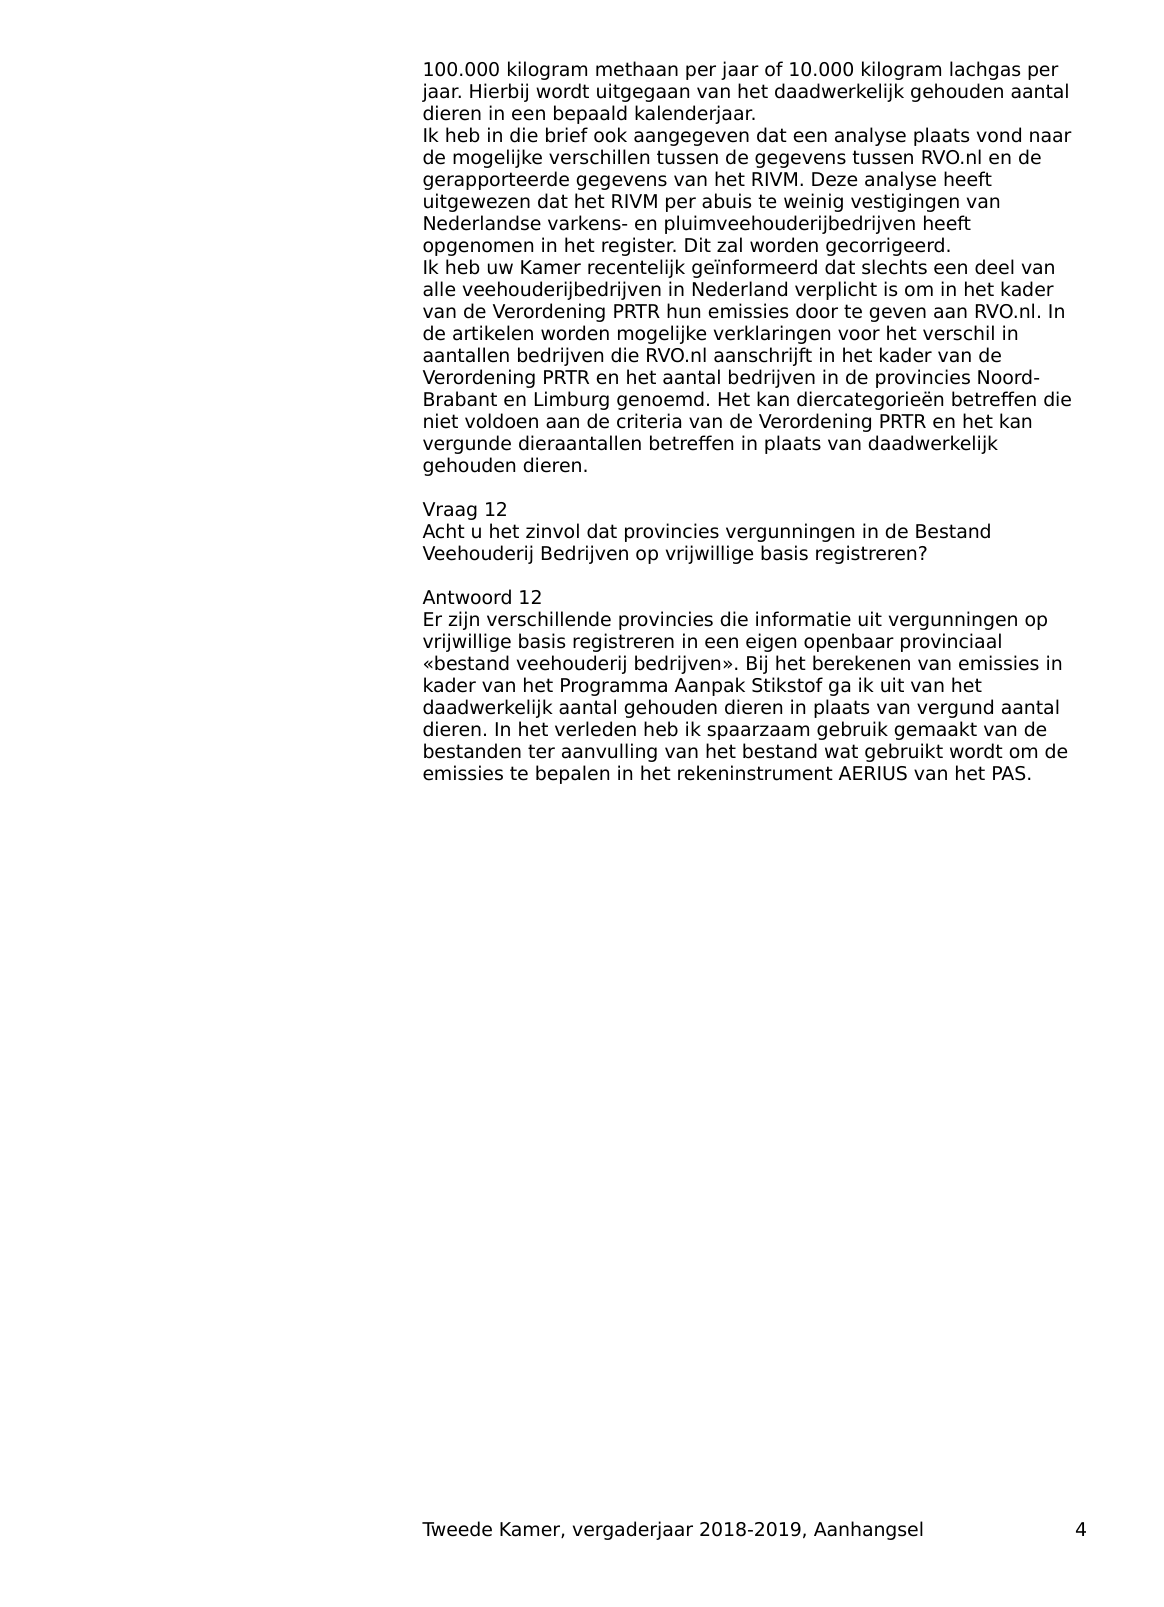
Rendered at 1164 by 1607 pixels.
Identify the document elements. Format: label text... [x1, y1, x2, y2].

text 100.000 kilogram methaan per jaar of 10.000 kilogram lachgas per jaar. Hierbij wordt uitgegaan van het daadwerkelijk gehouden aantal dieren in een bepaald kalenderjaar. [422, 59, 1087, 125]
text Er zijn verschillende provincies die informatie uit vergunningen op vrijwillige basis registreren in een eigen openbaar provinciaal «bestand veehouderij bedrijven». Bij het berekenen van emissies in kader van het Programma Aanpak Stikstof ga ik uit van het daadwerkelijk aantal gehouden dieren in plaats van vergund aantal dieren. In het verleden heb ik spaarzaam gebruik gemaakt van de bestanden ter aanvulling van het bestand wat gebruikt wordt om de emissies te bepalen in het rekeninstrument AERIUS van het PAS. [422, 609, 1087, 785]
text Ik heb uw Kamer recentelijk geïnformeerd dat slechts een deel van alle veehouderijbedrijven in Nederland verplicht is om in het kader van de Verordening PRTR hun emissies door te geven aan RVO.nl. In de artikelen worden mogelijke verklaringen voor het verschil in aantallen bedrijven die RVO.nl aanschrijft in het kader van de Verordening PRTR en het aantal bedrijven in de provincies Noord-Brabant en Limburg genoemd. Het kan diercategorieën betreffen die niet voldoen aan de criteria van de Verordening PRTR en het kan vergunde dieraantallen betreffen in plaats van daadwerkelijk gehouden dieren. [422, 257, 1087, 477]
text Antwoord 12 [422, 587, 1087, 609]
text Ik heb in die brief ook aangegeven dat een analyse plaats vond naar de mogelijke verschillen tussen de gegevens tussen RVO.nl en de gerapporteerde gegevens van het RIVM. Deze analyse heeft uitgewezen dat het RIVM per abuis te weinig vestigingen van Nederlandse varkens- en pluimveehouderijbedrijven heeft opgenomen in het register. Dit zal worden gecorrigeerd. [422, 125, 1087, 257]
text Acht u het zinvol dat provincies vergunningen in de Bestand Veehouderij Bedrijven op vrijwillige basis registreren? [422, 521, 1087, 565]
text Vraag 12 [422, 499, 1087, 521]
